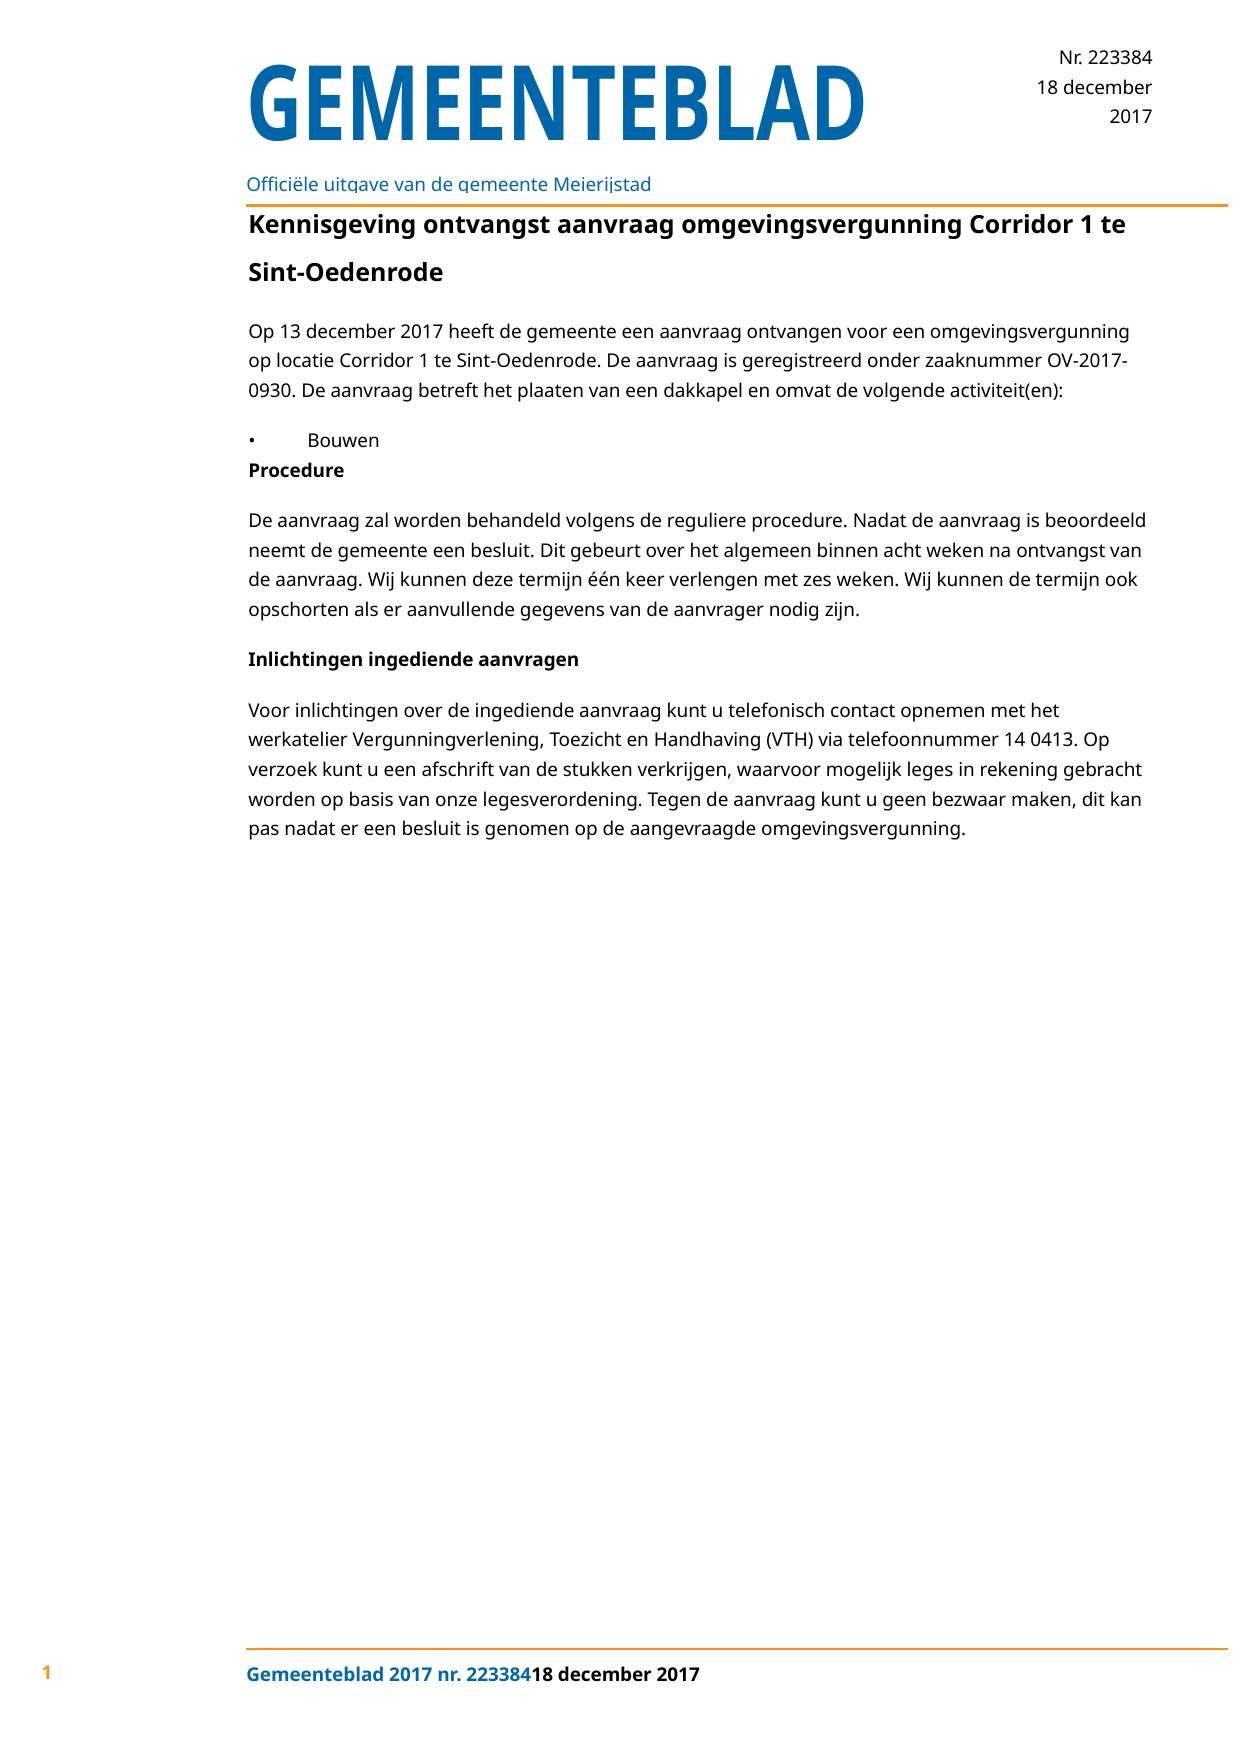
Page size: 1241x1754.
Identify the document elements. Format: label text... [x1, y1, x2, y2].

text Inlichtingen ingediende aanvragen [248, 647, 1152, 672]
text De aanvraag zal worden behandeld volgens de reguliere procedure. Nadat de aanvraag is beoordeeld neemt de gemeente een besluit. Dit gebeurt over het algemeen binnen acht weken na ontvangst van de aanvraag. Wij kunnen deze termijn één keer verlengen met zes weken. Wij kunnen de termijn ook opschorten als er aanvullende gegevens van de aanvrager nodig zijn. [248, 507, 1152, 622]
text Op 13 december 2017 heeft de gemeente een aanvraag ontvangen voor een omgevingsvergunning op locatie Corridor 1 te Sint-Oedenrode. De aanvraag is geregistreerd onder zaaknummer OV-2017-0930. De aanvraag betreft het plaaten van een dakkapel en omvat de volgende activiteit(en): [248, 318, 1152, 403]
text Kennisgeving ontvangst aanvraag omgevingsvergunning Corridor 1 te Sint-Oedenrode [248, 207, 1152, 288]
text Procedure [248, 457, 1152, 483]
picture [41, 47, 231, 172]
list Bouwen [248, 427, 1152, 453]
text Voor inlichtingen over de ingediende aanvraag kunt u telefonisch contact opnemen met het werkatelier Vergunningverlening, Toezicht en Handhaving (VTH) via telefoonnummer 14 0413. Op verzoek kunt u een afschrift van de stukken verkrijgen, waarvoor mogelijk leges in rekening gebracht worden op basis van onze legesverordening. Tegen de aanvraag kunt u geen bezwaar maken, dit kan pas nadat er een besluit is genomen op de aangevraagde omgevingsvergunning. [248, 697, 1152, 841]
